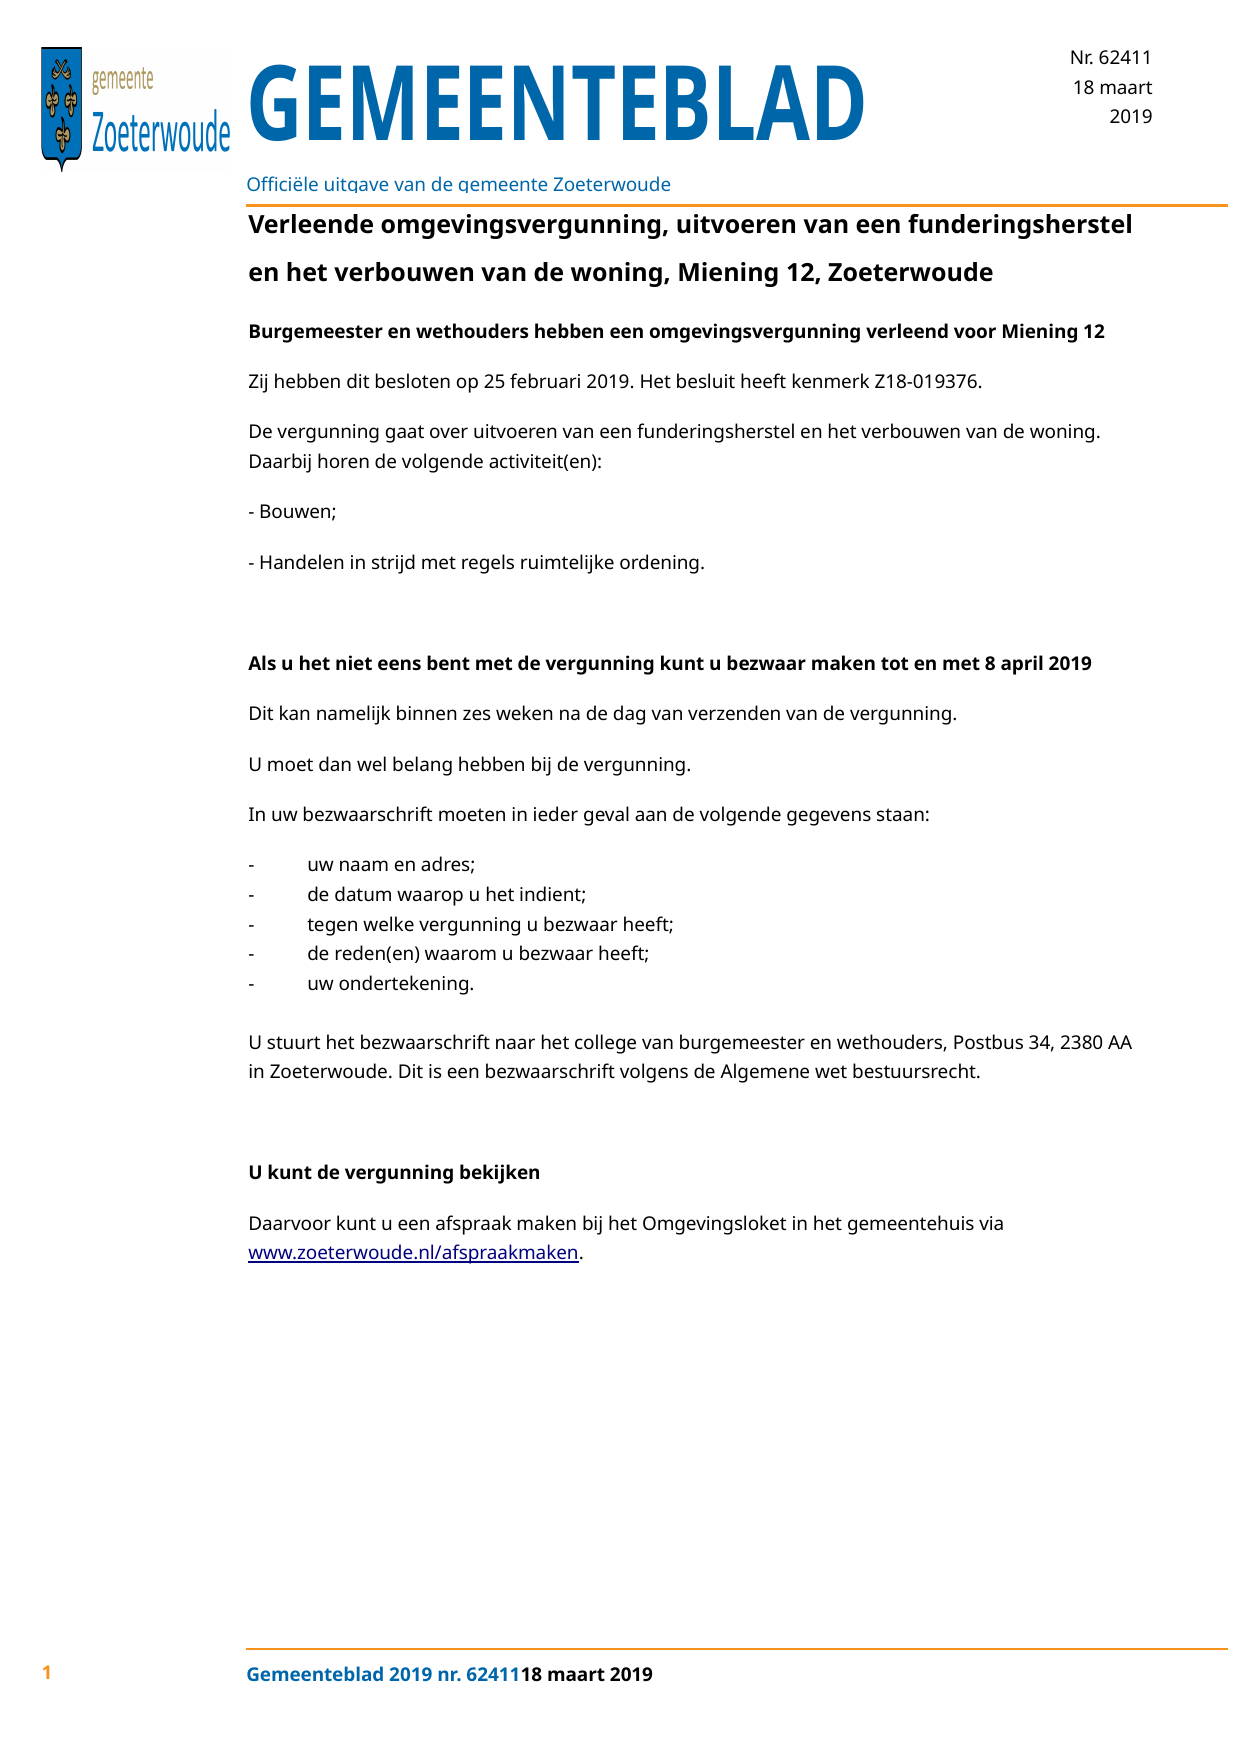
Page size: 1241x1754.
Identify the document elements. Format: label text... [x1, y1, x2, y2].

text Verleende omgevingsvergunning, uitvoeren van een funderingsherstel en het verbouwen van de woning, Miening 12, Zoeterwoude [248, 207, 1152, 288]
text U moet dan wel belang hebben bij de vergunning. [248, 751, 1152, 777]
text Burgemeester en wethouders hebben een omgevingsvergunning verleend voor Miening 12 [248, 318, 1152, 344]
text Zij hebben dit besloten op 25 februari 2019. Het besluit heeft kenmerk Z18-019376. [248, 368, 1152, 394]
list de reden(en) waarom u bezwaar heeft; [248, 940, 1152, 966]
text In uw bezwaarschrift moeten in ieder geval aan de volgende gegevens staan: [248, 801, 1152, 827]
text U kunt de vergunning bekijken [248, 1159, 1152, 1185]
text Daarvoor kunt u een afspraak maken bij het Omgevingsloket in het gemeentehuis via www.zoeterwoude.nl/afspraakmaken. [248, 1210, 1152, 1265]
list uw naam en adres; [248, 852, 1152, 877]
text De vergunning gaat over uitvoeren van een funderingsherstel en het verbouwen van de woning. Daarbij horen de volgende activiteit(en): [248, 419, 1152, 474]
list uw ondertekening. [248, 970, 1152, 996]
text Als u het niet eens bent met de vergunning kunt u bezwaar maken tot en met 8 april 2019 [248, 650, 1152, 676]
text - Handelen in strijd met regels ruimtelijke ordening. [248, 549, 1152, 575]
text Dit kan namelijk binnen zes weken na de dag van verzenden van de vergunning. [248, 700, 1152, 726]
list tegen welke vergunning u bezwaar heeft; [248, 911, 1152, 937]
picture [41, 47, 231, 172]
text - Bouwen; [248, 499, 1152, 524]
text U stuurt het bezwaarschrift naar het college van burgemeester en wethouders, Postbus 34, 2380 AA in Zoeterwoude. Dit is een bezwaarschrift volgens de Algemene wet bestuursrecht. [248, 1029, 1152, 1084]
list de datum waarop u het indient; [248, 881, 1152, 907]
